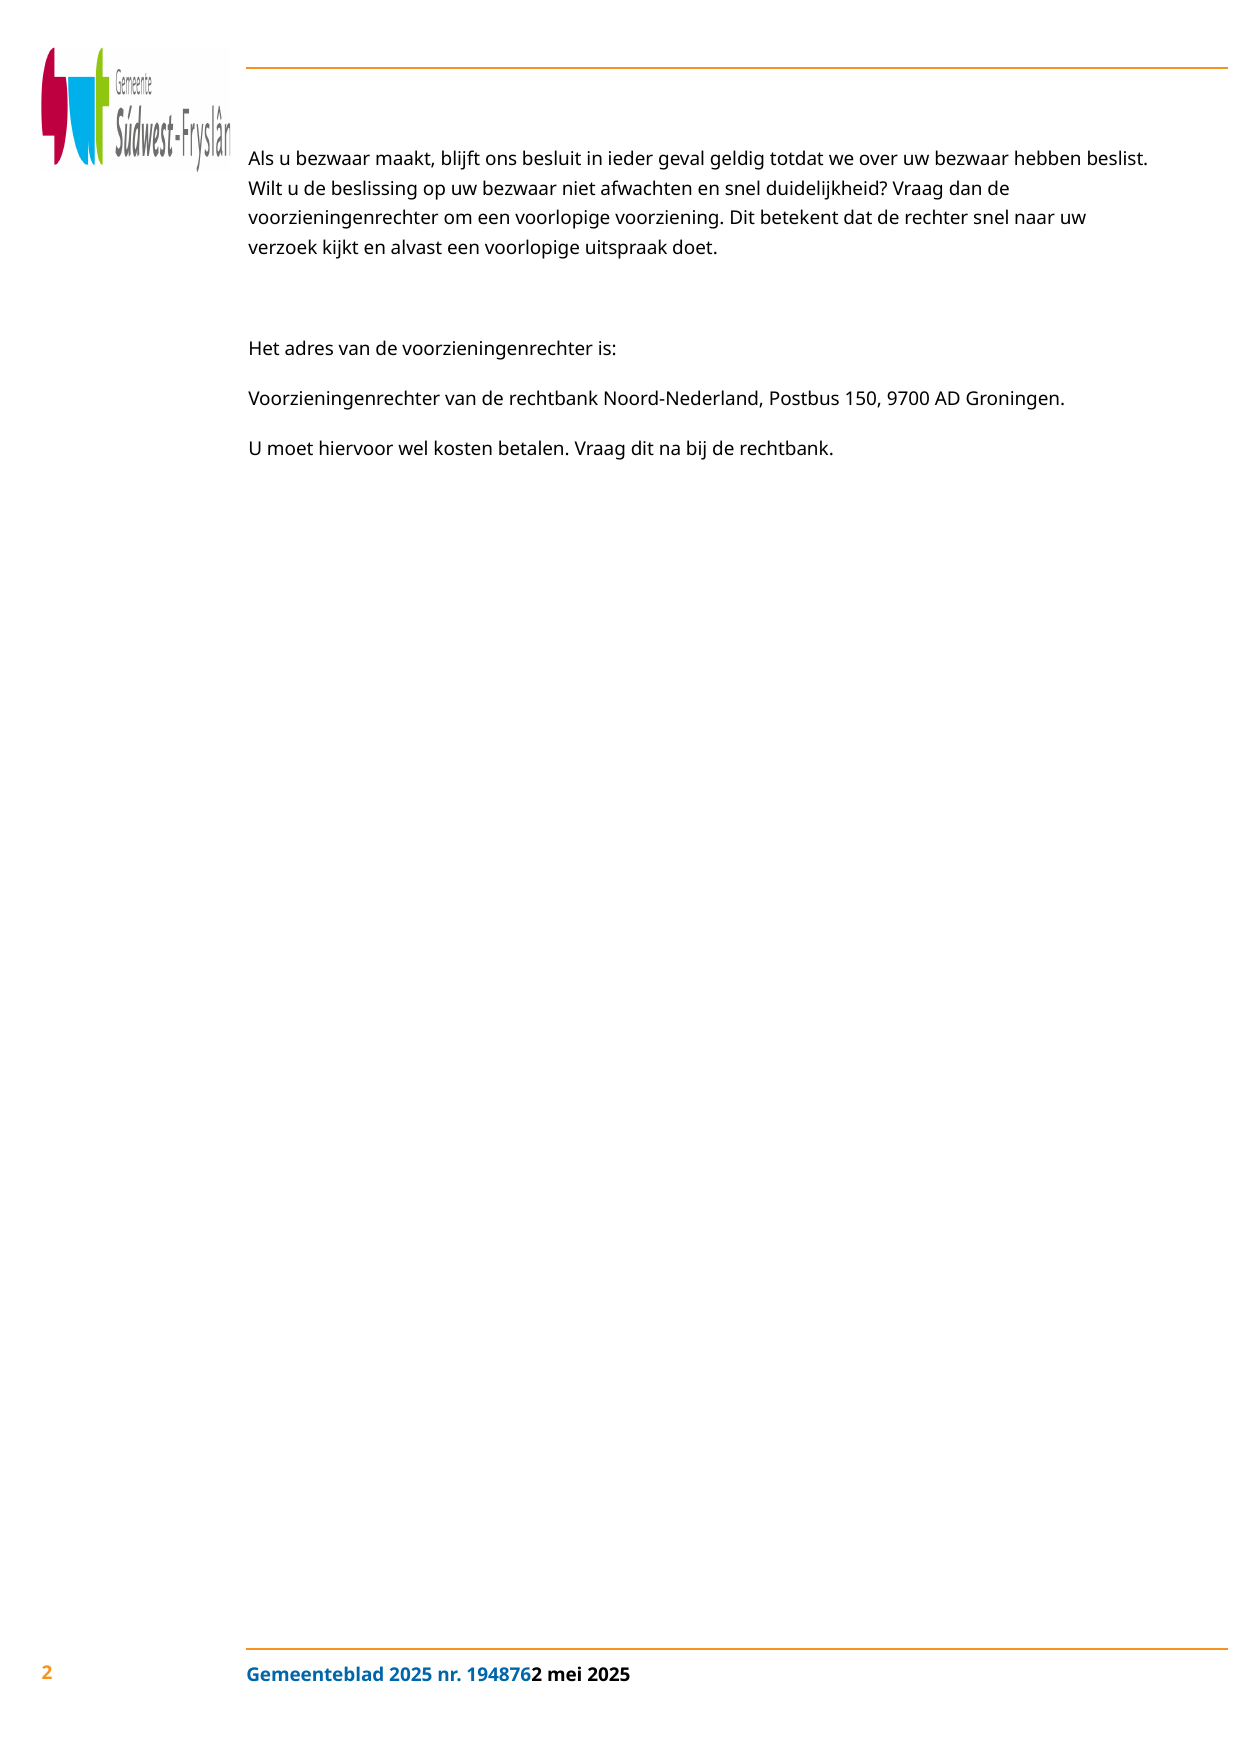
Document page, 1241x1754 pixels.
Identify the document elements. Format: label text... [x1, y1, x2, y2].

text Het adres van de voorzieningenrechter is: [248, 335, 1152, 361]
picture [41, 47, 231, 172]
text U moet hiervoor wel kosten betalen. Vraag dit na bij de rechtbank. [248, 436, 1152, 461]
text Als u bezwaar maakt, blijft ons besluit in ieder geval geldig totdat we over uw bezwaar hebben beslist. Wilt u de beslissing op uw bezwaar niet afwachten en snel duidelijkheid? Vraag dan de voorzieningenrechter om een voorlopige voorziening. Dit betekent dat de rechter snel naar uw verzoek kijkt en alvast een voorlopige uitspraak doet. [248, 145, 1152, 260]
text Voorzieningenrechter van de rechtbank Noord-Nederland, Postbus 150, 9700 AD Groningen. [248, 385, 1152, 411]
